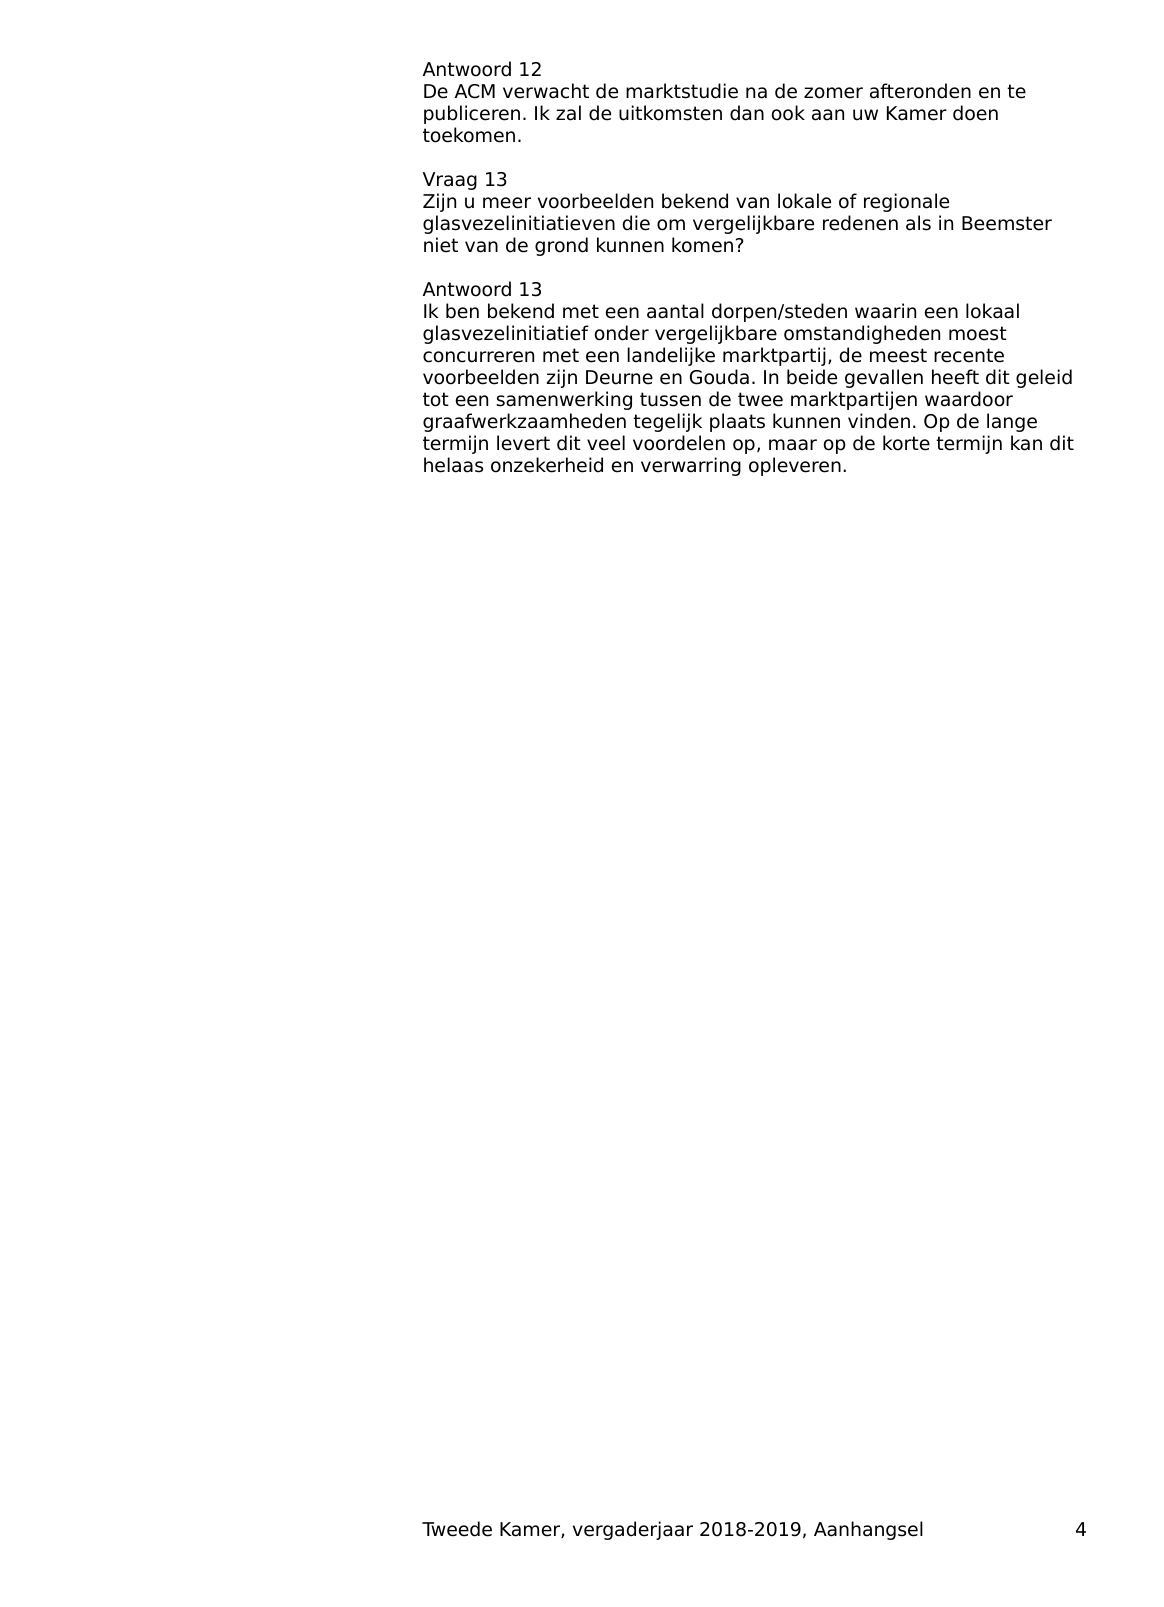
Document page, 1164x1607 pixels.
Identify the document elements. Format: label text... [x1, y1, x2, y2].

text De ACM verwacht de marktstudie na de zomer afteronden en te publiceren. Ik zal de uitkomsten dan ook aan uw Kamer doen toekomen. [422, 81, 1087, 147]
text Antwoord 13 [422, 279, 1087, 301]
text Ik ben bekend met een aantal dorpen/steden waarin een lokaal glasvezelinitiatief onder vergelijkbare omstandigheden moest concurreren met een landelijke marktpartij, de meest recente voorbeelden zijn Deurne en Gouda. In beide gevallen heeft dit geleid tot een samenwerking tussen de twee marktpartijen waardoor graafwerkzaamheden tegelijk plaats kunnen vinden. Op de lange termijn levert dit veel voordelen op, maar op de korte termijn kan dit helaas onzekerheid en verwarring opleveren. [422, 301, 1087, 477]
text Antwoord 12 [422, 59, 1087, 81]
text Zijn u meer voorbeelden bekend van lokale of regionale glasvezelinitiatieven die om vergelijkbare redenen als in Beemster niet van de grond kunnen komen? [422, 191, 1087, 257]
text Vraag 13 [422, 169, 1087, 191]
